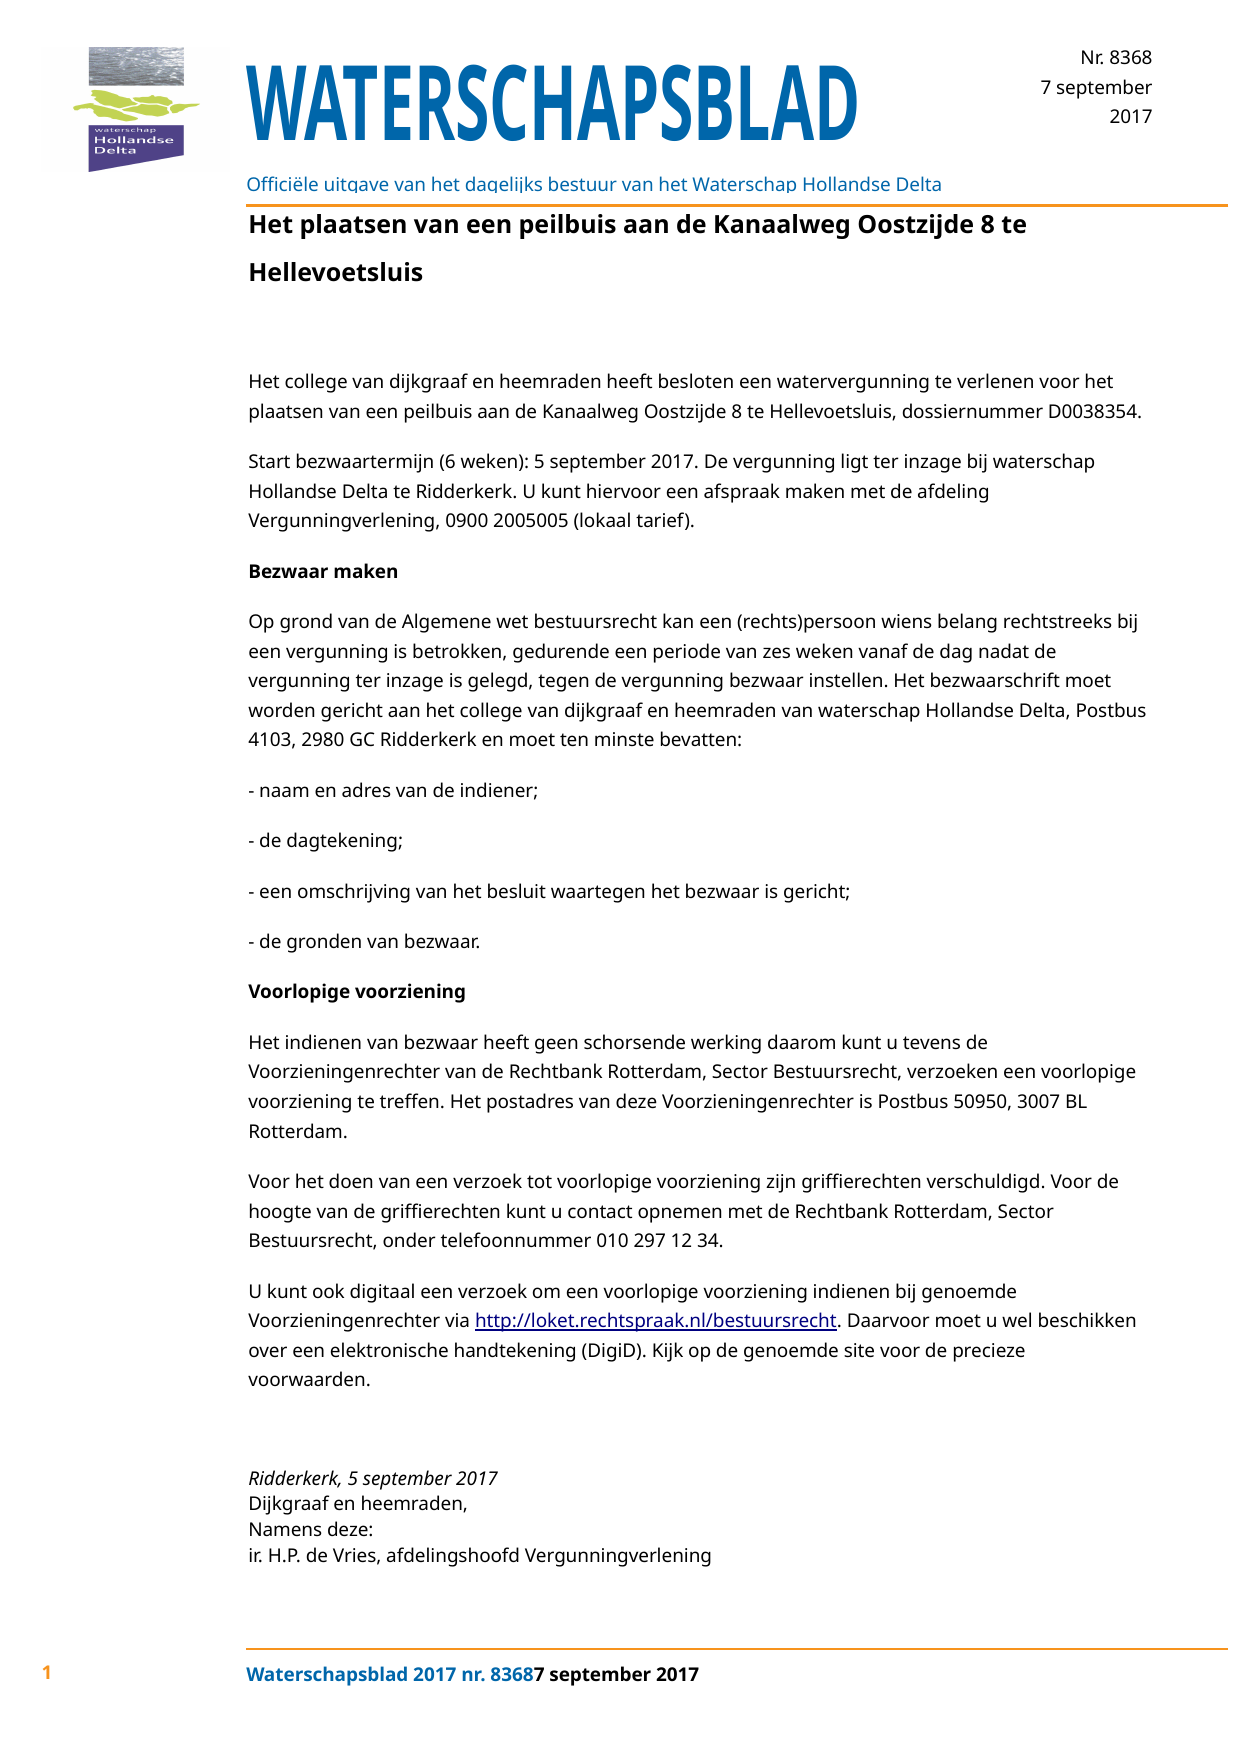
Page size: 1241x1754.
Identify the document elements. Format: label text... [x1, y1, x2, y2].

text - de gronden van bezwaar. [248, 928, 1152, 954]
picture [41, 47, 231, 172]
text - een omschrijving van het besluit waartegen het bezwaar is gericht; [248, 878, 1152, 904]
text Dijkgraaf en heemraden, [248, 1491, 1152, 1516]
text ir. H.P. de Vries, afdelingshoofd Vergunningverlening [248, 1542, 1152, 1568]
text Namens deze: [248, 1516, 1152, 1542]
text Het indienen van bezwaar heeft geen schorsende werking daarom kunt u tevens de Voorzieningenrechter van de Rechtbank Rotterdam, Sector Bestuursrecht, verzoeken een voorlopige voorziening te treffen. Het postadres van deze Voorzieningenrechter is Postbus 50950, 3007 BL Rotterdam. [248, 1029, 1152, 1144]
text Het college van dijkgraaf en heemraden heeft besloten een watervergunning te verlenen voor het plaatsen van een peilbuis aan de Kanaalweg Oostzijde 8 te Hellevoetsluis, dossiernummer D0038354. [248, 368, 1152, 424]
text - de dagtekening; [248, 827, 1152, 853]
text U kunt ook digitaal een verzoek om een voorlopige voorziening indienen bij genoemde Voorzieningenrechter via http://loket.rechtspraak.nl/bestuursrecht. Daarvoor moet u wel beschikken over een elektronische handtekening (DigiD). Kijk op de genoemde site voor de precieze voorwaarden. [248, 1278, 1152, 1392]
text Het plaatsen van een peilbuis aan de Kanaalweg Oostzijde 8 te Hellevoetsluis [248, 207, 1152, 288]
text Voor het doen van een verzoek tot voorlopige voorziening zijn griffierechten verschuldigd. Voor de hoogte van de griffierechten kunt u contact opnemen met de Rechtbank Rotterdam, Sector Bestuursrecht, onder telefoonnummer 010 297 12 34. [248, 1168, 1152, 1253]
text Op grond van de Algemene wet bestuursrecht kan een (rechts)persoon wiens belang rechtstreeks bij een vergunning is betrokken, gedurende een periode van zes weken vanaf de dag nadat de vergunning ter inzage is gelegd, tegen de vergunning bezwaar instellen. Het bezwaarschrift moet worden gericht aan het college van dijkgraaf en heemraden van waterschap Hollandse Delta, Postbus 4103, 2980 GC Ridderkerk en moet ten minste bevatten: [248, 608, 1152, 752]
text Ridderkerk, 5 september 2017 [248, 1465, 1152, 1491]
text Start bezwaartermijn (6 weken): 5 september 2017. De vergunning ligt ter inzage bij waterschap Hollandse Delta te Ridderkerk. U kunt hiervoor een afspraak maken met de afdeling Vergunningverlening, 0900 2005005 (lokaal tarief). [248, 448, 1152, 533]
text Bezwaar maken [248, 558, 1152, 584]
text - naam en adres van de indiener; [248, 777, 1152, 803]
text Voorlopige voorziening [248, 979, 1152, 1004]
